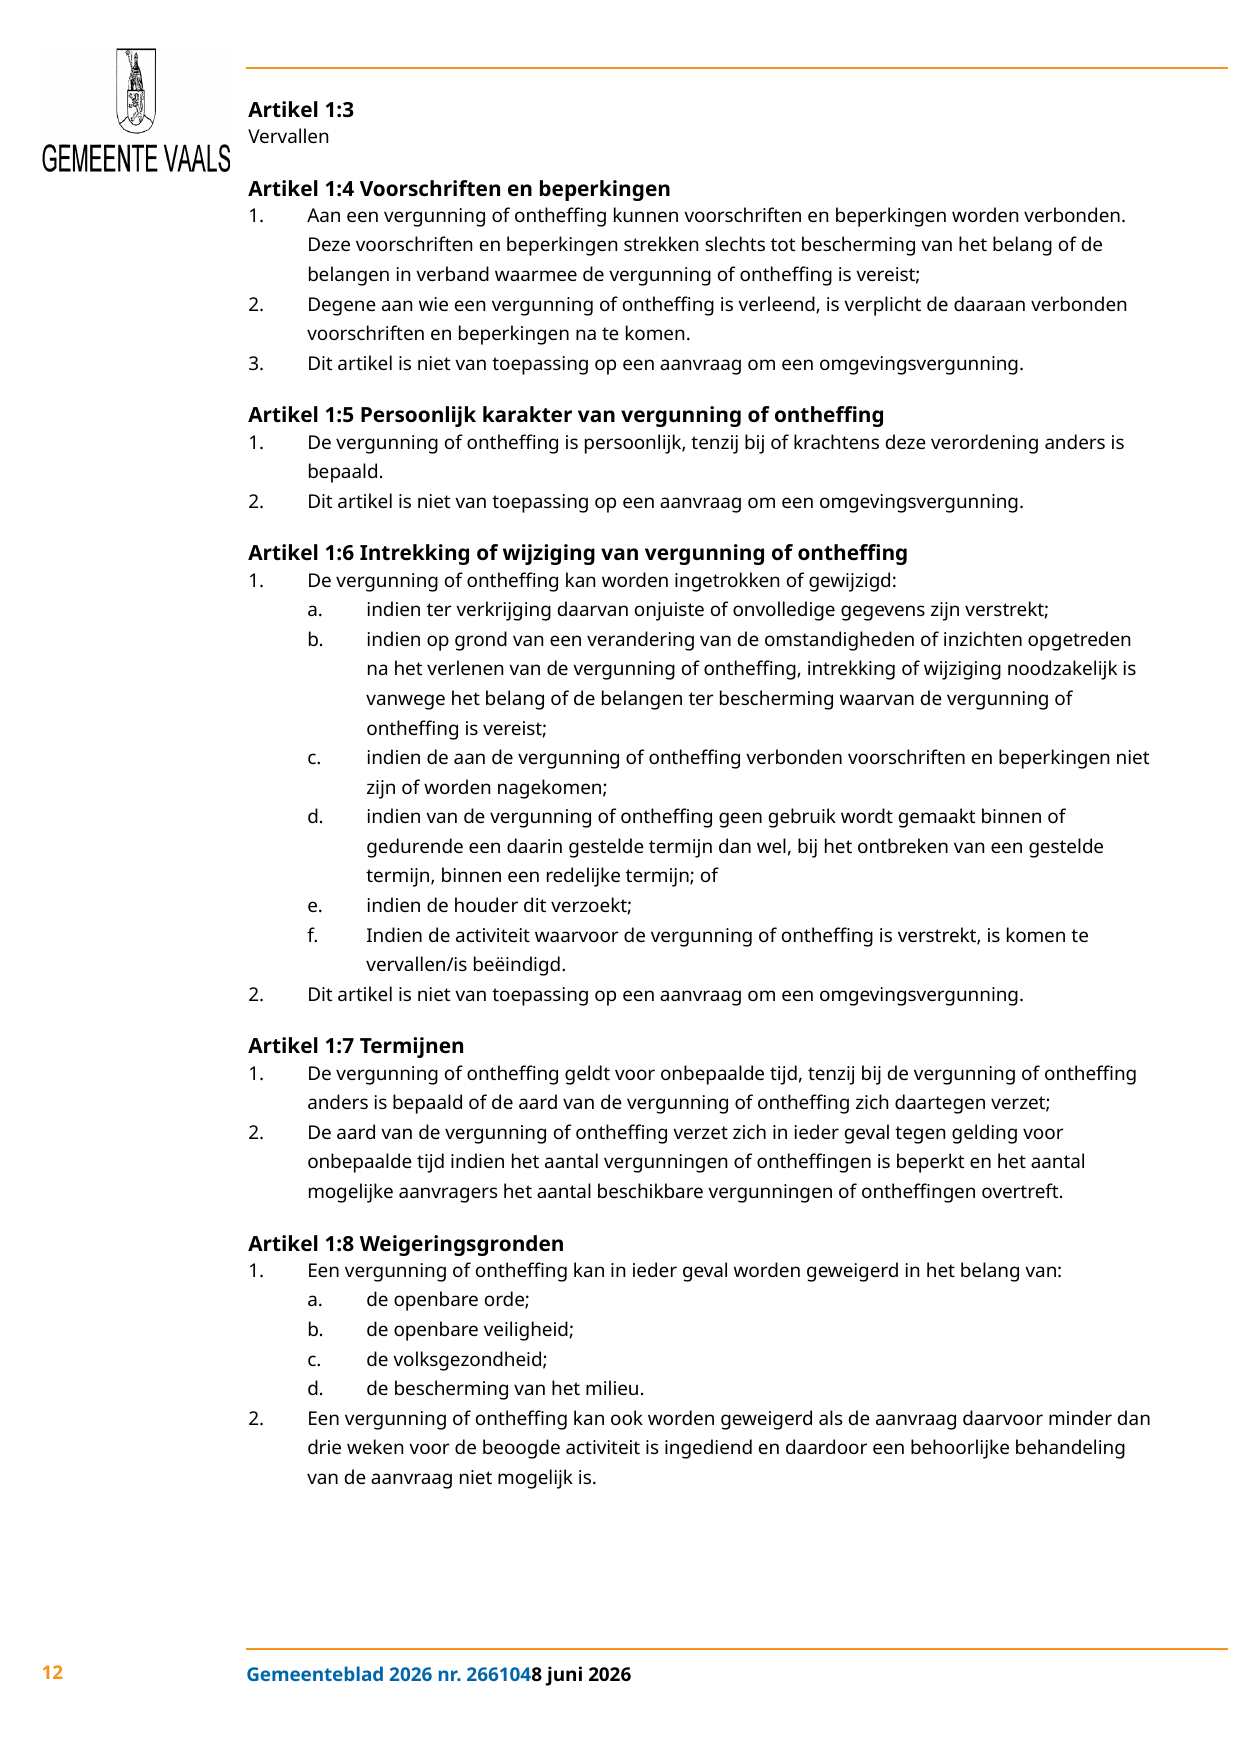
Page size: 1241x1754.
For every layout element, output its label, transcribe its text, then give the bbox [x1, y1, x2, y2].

list de bescherming van het milieu. [307, 1375, 1152, 1401]
text Artikel 1:3 [248, 95, 1152, 123]
list Aan een vergunning of ontheffing kunnen voorschriften en beperkingen worden verbonden. Deze voorschriften en beperkingen strekken slechts tot bescherming van het belang of de belangen in verband waarmee de vergunning of ontheffing is vereist; [248, 202, 1152, 287]
text Artikel 1:5 Persoonlijk karakter van vergunning of ontheffing [248, 400, 1152, 429]
list Indien de activiteit waarvoor de vergunning of ontheffing is verstrekt, is komen te vervallen/is beëindigd. [307, 922, 1152, 977]
text Artikel 1:6 Intrekking of wijziging van vergunning of ontheffing [248, 538, 1152, 567]
list Degene aan wie een vergunning of ontheffing is verleend, is verplicht de daaraan verbonden voorschriften en beperkingen na te komen. [248, 291, 1152, 346]
text Vervallen [248, 123, 1152, 149]
list indien op grond van een verandering van de omstandigheden of inzichten opgetreden na het verlenen van de vergunning of ontheffing, intrekking of wijziging noodzakelijk is vanwege het belang of de belangen ter bescherming waarvan de vergunning of ontheffing is vereist; [307, 626, 1152, 741]
text Artikel 1:4 Voorschriften en beperkingen [248, 174, 1152, 202]
list Dit artikel is niet van toepassing op een aanvraag om een omgevingsvergunning. [248, 981, 1152, 1007]
list de openbare veiligheid; [307, 1316, 1152, 1342]
list indien van de vergunning of ontheffing geen gebruik wordt gemaakt binnen of gedurende een daarin gestelde termijn dan wel, bij het ontbreken van een gestelde termijn, binnen een redelijke termijn; of [307, 803, 1152, 888]
text Artikel 1:7 Termijnen [248, 1031, 1152, 1060]
list indien de aan de vergunning of ontheffing verbonden voorschriften en beperkingen niet zijn of worden nagekomen; [307, 744, 1152, 800]
list De vergunning of ontheffing kan worden ingetrokken of gewijzigd: [248, 567, 1152, 593]
list de volksgezondheid; [307, 1346, 1152, 1372]
list Dit artikel is niet van toepassing op een aanvraag om een omgevingsvergunning. [248, 488, 1152, 514]
text Artikel 1:8 Weigeringsgronden [248, 1229, 1152, 1257]
picture [41, 47, 231, 172]
list De vergunning of ontheffing geldt voor onbepaalde tijd, tenzij bij de vergunning of ontheffing anders is bepaald of de aard van de vergunning of ontheffing zich daartegen verzet; [248, 1060, 1152, 1115]
list Een vergunning of ontheffing kan in ieder geval worden geweigerd in het belang van: [248, 1257, 1152, 1283]
list de openbare orde; [307, 1287, 1152, 1312]
list Dit artikel is niet van toepassing op een aanvraag om een omgevingsvergunning. [248, 350, 1152, 376]
list De vergunning of ontheffing is persoonlijk, tenzij bij of krachtens deze verordening anders is bepaald. [248, 429, 1152, 484]
list indien ter verkrijging daarvan onjuiste of onvolledige gegevens zijn verstrekt; [307, 596, 1152, 622]
list De aard van de vergunning of ontheffing verzet zich in ieder geval tegen gelding voor onbepaalde tijd indien het aantal vergunningen of ontheffingen is beperkt en het aantal mogelijke aanvragers het aantal beschikbare vergunningen of ontheffingen overtreft. [248, 1119, 1152, 1204]
list Een vergunning of ontheffing kan ook worden geweigerd als de aanvraag daarvoor minder dan drie weken voor de beoogde activiteit is ingediend en daardoor een behoorlijke behandeling van de aanvraag niet mogelijk is. [248, 1405, 1152, 1490]
list indien de houder dit verzoekt; [307, 892, 1152, 918]
